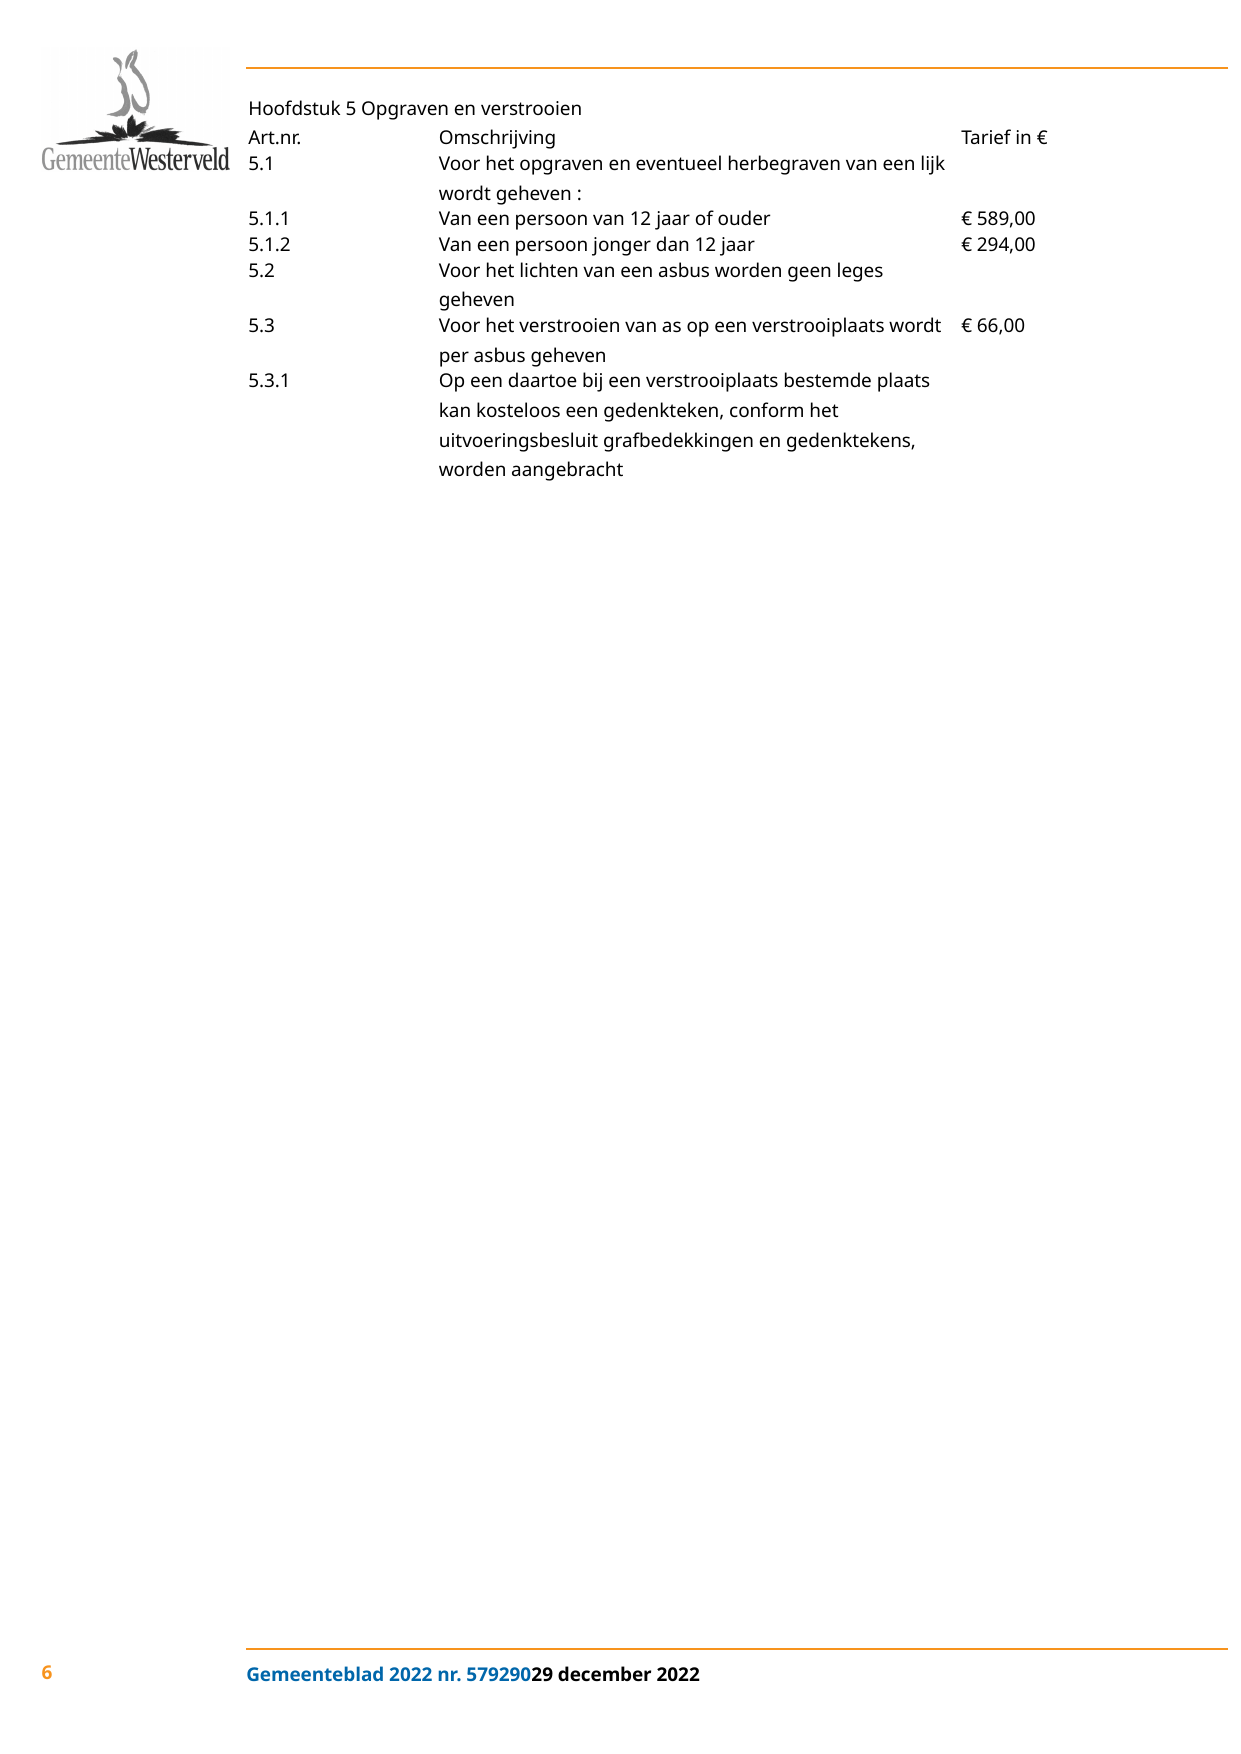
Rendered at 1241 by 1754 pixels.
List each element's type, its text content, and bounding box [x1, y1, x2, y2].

table_header Art.nr. [248, 125, 439, 150]
table_cell 5.2 [248, 257, 439, 312]
table_header Tarief in € [961, 125, 1152, 150]
table_cell [961, 257, 1152, 312]
table_cell Van een persoon jonger dan 12 jaar [439, 231, 961, 257]
picture [41, 47, 231, 172]
table_cell Voor het lichten van een asbus worden geen leges geheven [439, 257, 961, 312]
table_cell 5.1 [248, 150, 439, 206]
table_cell [961, 368, 1152, 482]
table_cell 5.1.1 [248, 206, 439, 231]
table_cell € 589,00 [961, 206, 1152, 231]
table_cell 5.3.1 [248, 368, 439, 482]
table_cell 5.3 [248, 312, 439, 368]
table_cell Voor het opgraven en eventueel herbegraven van een lijk wordt geheven : [439, 150, 961, 206]
table_cell 5.1.2 [248, 231, 439, 257]
table_cell Op een daartoe bij een verstrooiplaats bestemde plaats kan kosteloos een gedenkteken, conform het uitvoeringsbesluit grafbedekkingen en gedenktekens, worden aangebracht [439, 368, 961, 482]
table_header Omschrijving [439, 125, 961, 150]
table_cell Van een persoon van 12 jaar of ouder [439, 206, 961, 231]
table_cell € 294,00 [961, 231, 1152, 257]
table_cell € 66,00 [961, 312, 1152, 368]
text Hoofdstuk 5 Opgraven en verstrooien [248, 95, 1152, 121]
table_cell [961, 150, 1152, 206]
table_cell Voor het verstrooien van as op een verstrooiplaats wordt per asbus geheven [439, 312, 961, 368]
